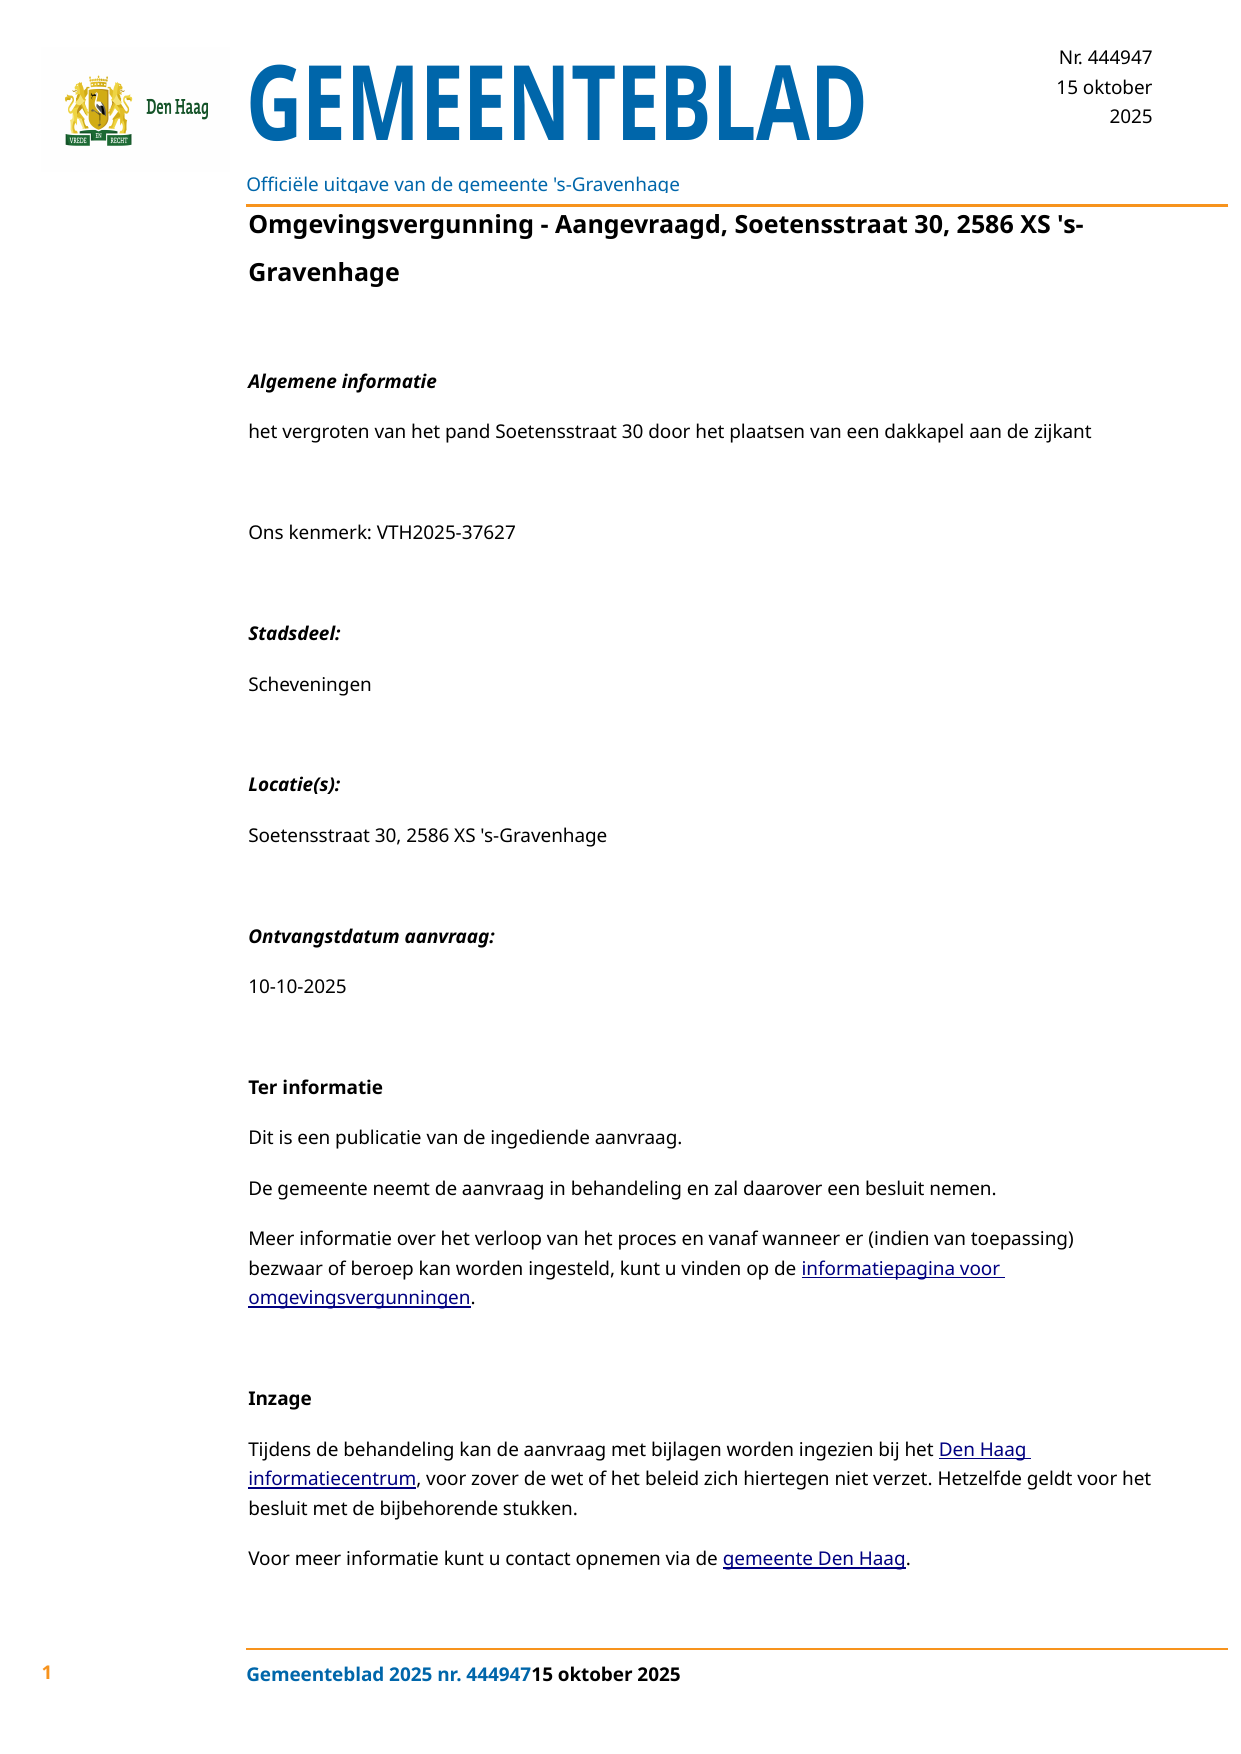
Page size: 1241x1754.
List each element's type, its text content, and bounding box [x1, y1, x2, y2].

text Meer informatie over het verloop van het proces en vanaf wanneer er (indien van toepassing) bezwaar of beroep kan worden ingesteld, kunt u vinden op de informatiepagina voor omgevingsvergunningen. [248, 1225, 1152, 1310]
picture [41, 47, 231, 172]
text Algemene informatie [248, 368, 1152, 394]
text Scheveningen [248, 671, 1152, 697]
text Dit is een publicatie van de ingediende aanvraag. [248, 1124, 1152, 1150]
text Stadsdeel: [248, 620, 1152, 646]
text 10-10-2025 [248, 973, 1152, 999]
text Ter informatie [248, 1074, 1152, 1100]
text Inzage [248, 1385, 1152, 1411]
text Tijdens de behandeling kan de aanvraag met bijlagen worden ingezien bij het Den Haag informatiecentrum, voor zover de wet of het beleid zich hiertegen niet verzet. Hetzelfde geldt voor het besluit met de bijbehorende stukken. [248, 1436, 1152, 1521]
text Omgevingsvergunning - Aangevraagd, Soetensstraat 30, 2586 XS 's-Gravenhage [248, 207, 1152, 288]
text het vergroten van het pand Soetensstraat 30 door het plaatsen van een dakkapel aan de zijkant [248, 419, 1152, 444]
text De gemeente neemt de aanvraag in behandeling en zal daarover een besluit nemen. [248, 1175, 1152, 1201]
text Ons kenmerk: VTH2025-37627 [248, 519, 1152, 545]
text Soetensstraat 30, 2586 XS 's-Gravenhage [248, 822, 1152, 848]
text Voor meer informatie kunt u contact opnemen via de gemeente Den Haag. [248, 1545, 1152, 1571]
text Locatie(s): [248, 772, 1152, 797]
text Ontvangstdatum aanvraag: [248, 923, 1152, 949]
